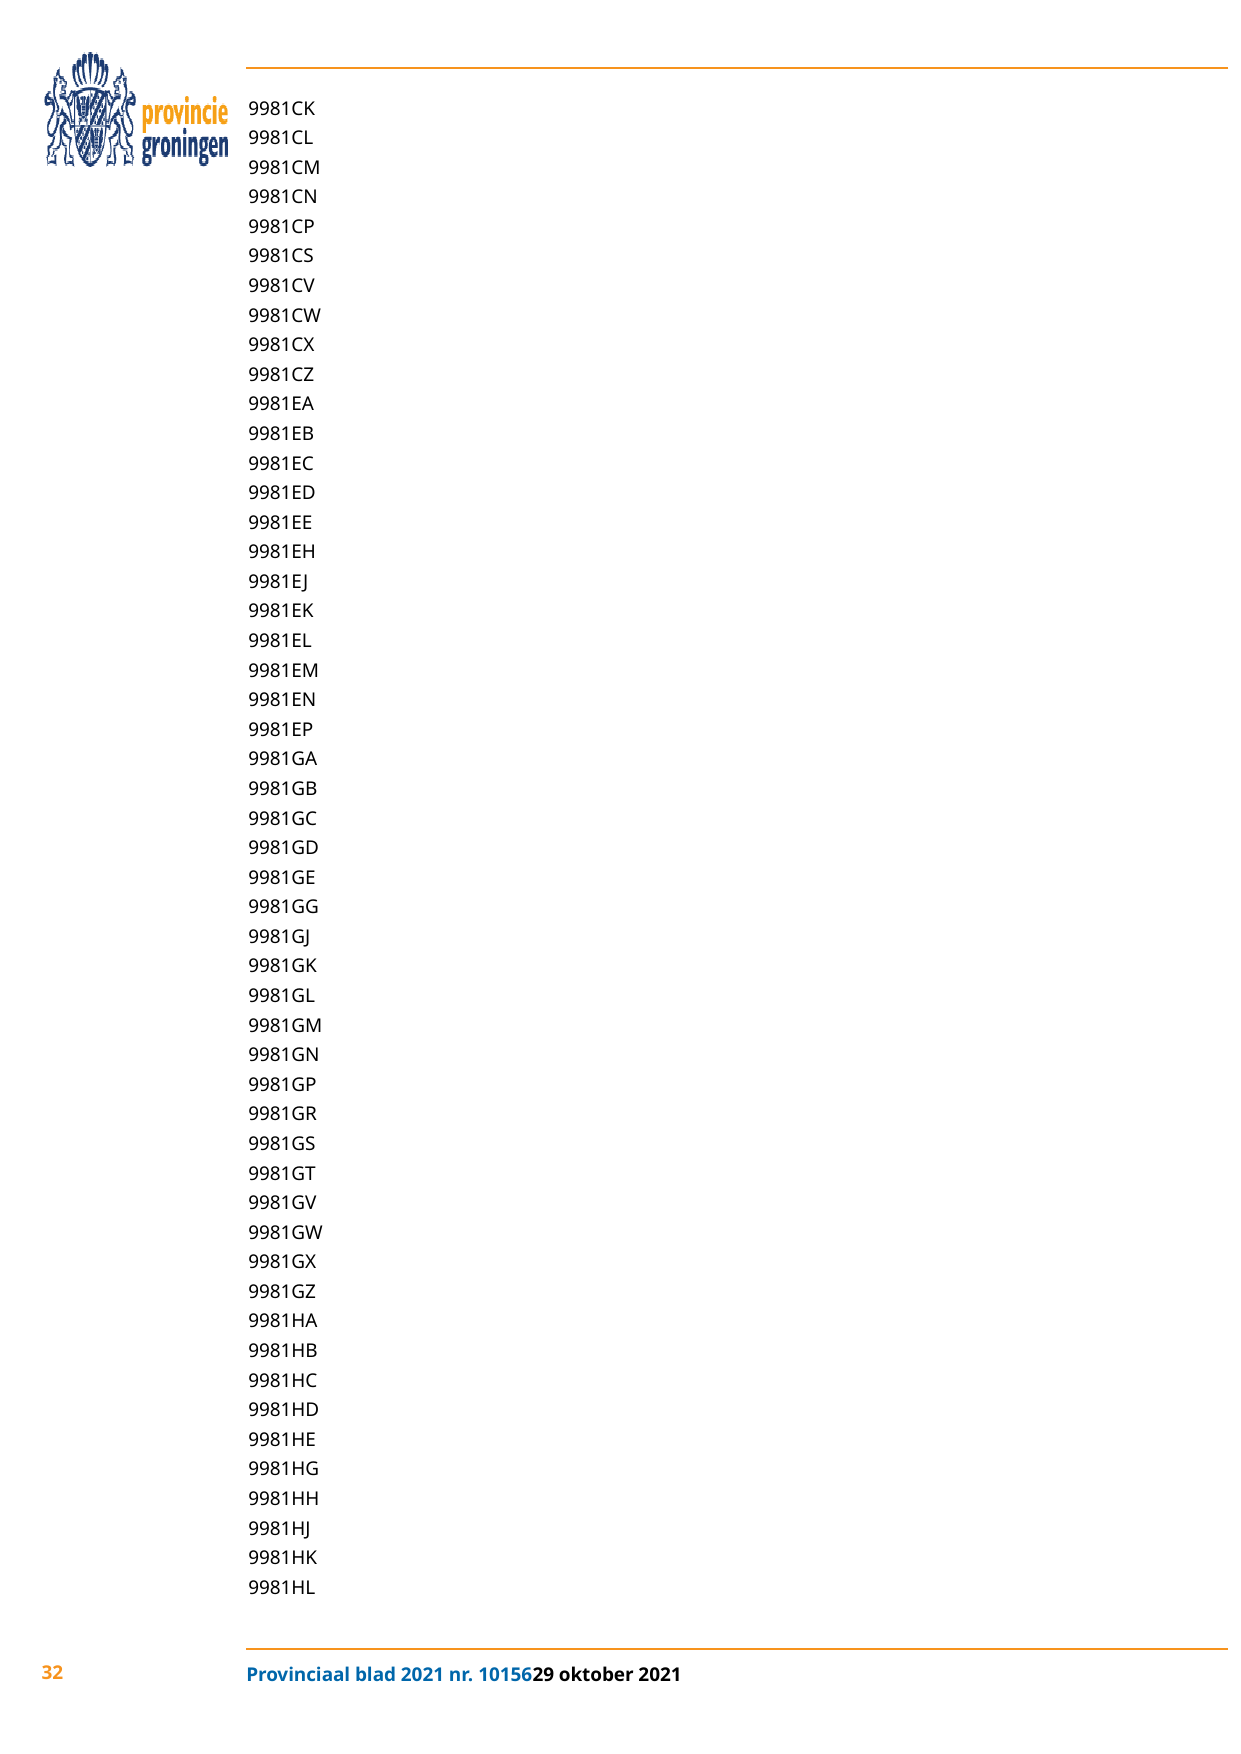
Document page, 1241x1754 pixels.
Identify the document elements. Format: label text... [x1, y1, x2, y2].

text 9981GX [248, 1248, 1152, 1274]
text 9981CN [248, 183, 1152, 209]
text 9981HD [248, 1396, 1152, 1422]
text 9981CS [248, 243, 1152, 268]
text 9981HE [248, 1426, 1152, 1452]
text 9981GW [248, 1219, 1152, 1245]
text 9981GV [248, 1189, 1152, 1215]
text 9981EL [248, 627, 1152, 653]
text 9981EN [248, 686, 1152, 712]
text 9981CX [248, 331, 1152, 357]
text 9981HC [248, 1367, 1152, 1393]
text 9981EB [248, 420, 1152, 446]
text 9981GT [248, 1160, 1152, 1186]
text 9981GN [248, 1041, 1152, 1067]
text 9981HA [248, 1308, 1152, 1333]
text 9981EC [248, 450, 1152, 476]
text 9981EA [248, 391, 1152, 416]
text 9981EE [248, 509, 1152, 535]
text 9981GJ [248, 923, 1152, 949]
text 9981CL [248, 124, 1152, 150]
text 9981GD [248, 834, 1152, 860]
text 9981GE [248, 864, 1152, 890]
text 9981GP [248, 1071, 1152, 1097]
text 9981GA [248, 746, 1152, 771]
text 9981GB [248, 775, 1152, 801]
text 9981EK [248, 598, 1152, 623]
picture [41, 47, 231, 172]
text 9981ED [248, 479, 1152, 505]
text 9981HH [248, 1485, 1152, 1511]
text 9981GS [248, 1130, 1152, 1156]
text 9981HL [248, 1574, 1152, 1600]
text 9981GC [248, 805, 1152, 831]
text 9981CP [248, 213, 1152, 239]
text 9981HB [248, 1337, 1152, 1363]
text 9981EJ [248, 568, 1152, 594]
text 9981HG [248, 1456, 1152, 1481]
text 9981GG [248, 893, 1152, 919]
text 9981GR [248, 1101, 1152, 1126]
text 9981EM [248, 657, 1152, 683]
text 9981EP [248, 716, 1152, 742]
text 9981GZ [248, 1278, 1152, 1304]
text 9981GL [248, 982, 1152, 1008]
text 9981GK [248, 953, 1152, 978]
text 9981CW [248, 302, 1152, 328]
text 9981GM [248, 1012, 1152, 1038]
text 9981HJ [248, 1515, 1152, 1541]
text 9981CK [248, 95, 1152, 121]
text 9981CV [248, 272, 1152, 298]
text 9981CZ [248, 361, 1152, 387]
text 9981HK [248, 1544, 1152, 1570]
text 9981EH [248, 538, 1152, 564]
text 9981CM [248, 154, 1152, 180]
